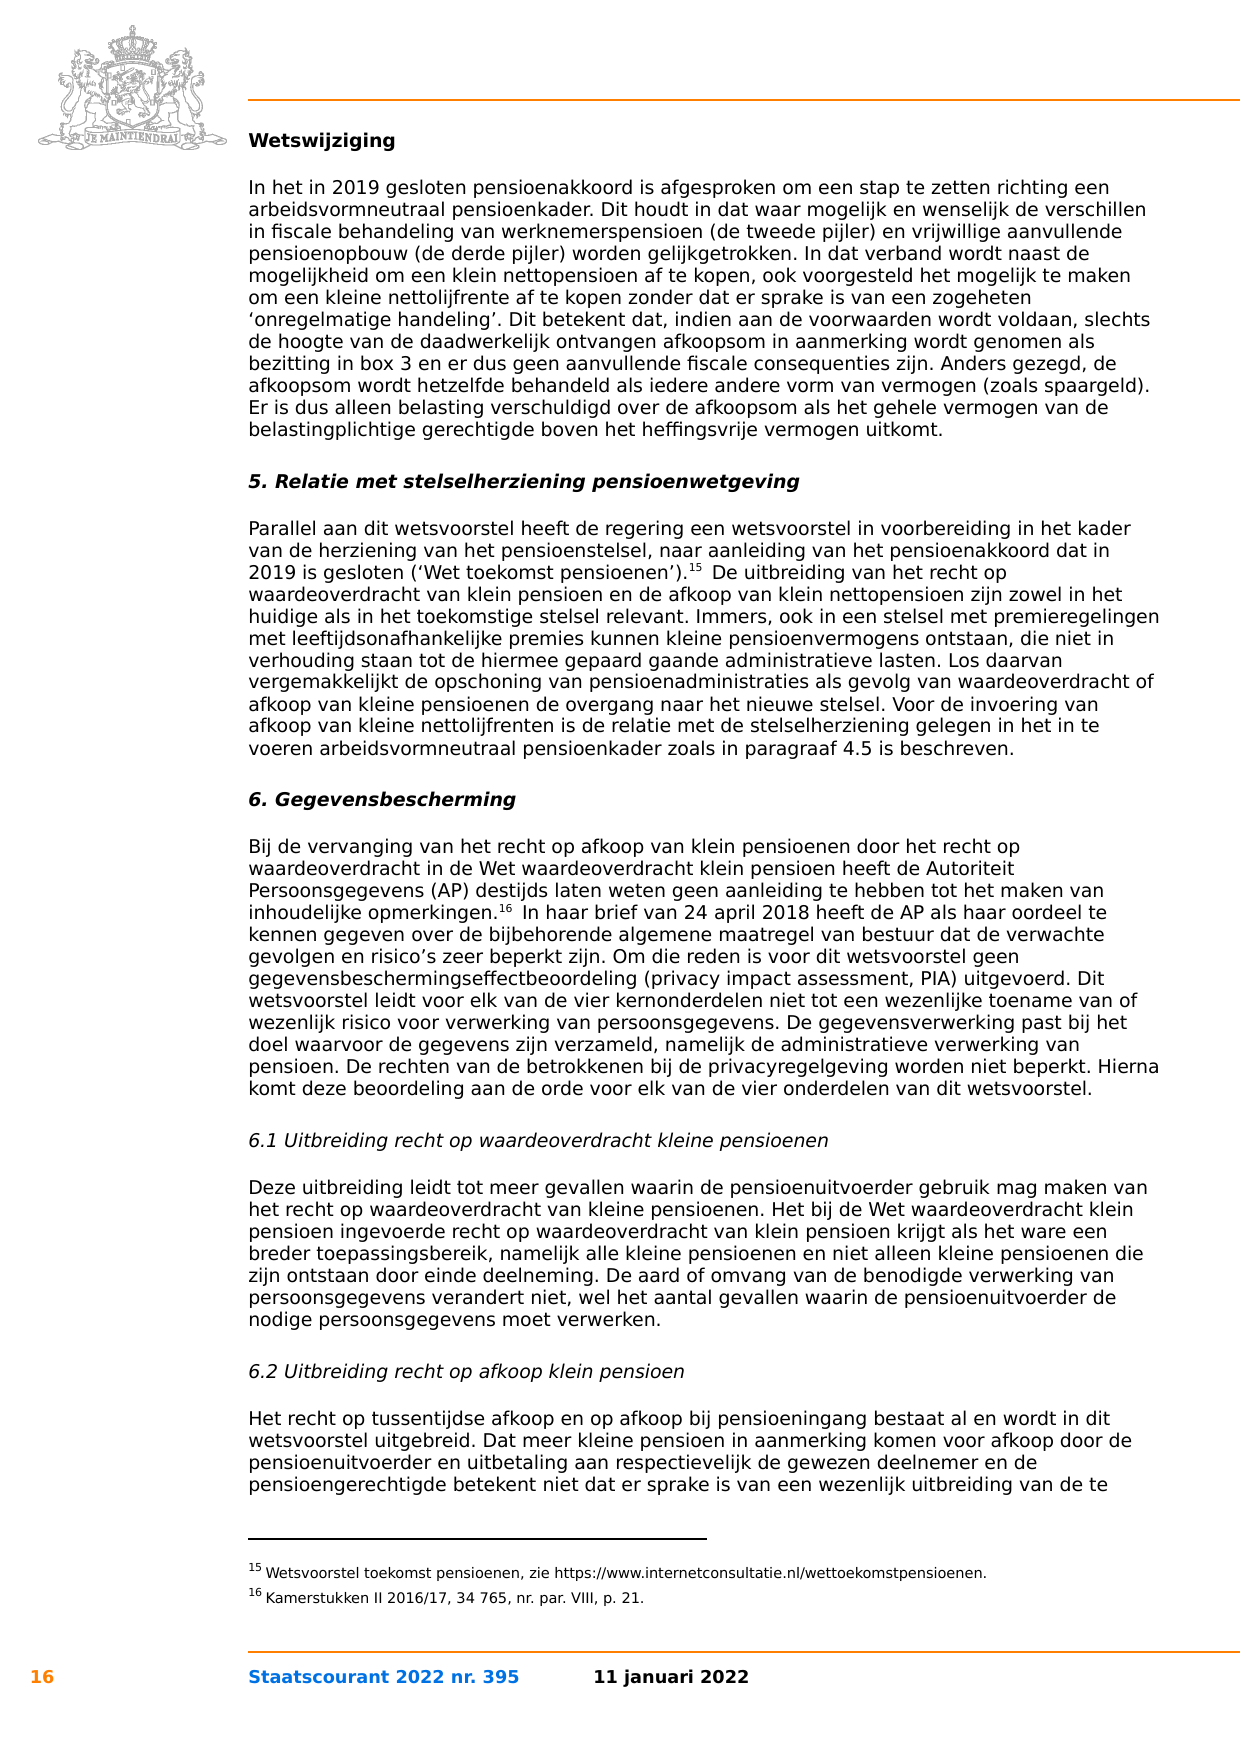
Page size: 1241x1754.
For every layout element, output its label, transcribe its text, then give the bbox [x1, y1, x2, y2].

text Bij de vervanging van het recht op afkoop van klein pensioenen door het recht op waardeoverdracht in de Wet waardeoverdracht klein pensioen heeft de Autoriteit Persoonsgegevens (AP) destijds laten weten geen aanleiding te hebben tot het maken van inhoudelijke opmerkingen. In haar brief van 24 april 2018 heeft de AP als haar oordeel te kennen gegeven over de bijbehorende algemene maatregel van bestuur dat de verwachte gevolgen en risico’s zeer beperkt zijn. Om die reden is voor dit wetsvoorstel geen gegevensbeschermingseffectbeoordeling (privacy impact assessment, PIA) uitgevoerd. Dit wetsvoorstel leidt voor elk van de vier kernonderdelen niet tot een wezenlijke toename van of wezenlijk risico voor verwerking van persoonsgegevens. De gegevensverwerking past bij het doel waarvoor de gegevens zijn verzameld, namelijk de administratieve verwerking van pensioen. De rechten van de betrokkenen bij de privacyregelgeving worden niet beperkt. Hierna komt deze beoordeling aan de orde voor elk van de vier onderdelen van dit wetsvoorstel. [248, 836, 1163, 1100]
text Het recht op tussentijdse afkoop en op afkoop bij pensioeningang bestaat al en wordt in dit wetsvoorstel uitgebreid. Dat meer kleine pensioen in aanmerking komen voor afkoop door de pensioenuitvoerder en uitbetaling aan respectievelijk de gewezen deelnemer en de pensioengerechtigde betekent niet dat er sprake is van een wezenlijk uitbreiding van de te [248, 1408, 1163, 1496]
subtitle 6.2 Uitbreiding recht op afkoop klein pensioen [248, 1361, 1163, 1383]
subtitle 6.1 Uitbreiding recht op waardeoverdracht kleine pensioenen [248, 1130, 1163, 1152]
text Wetsvoorstel toekomst pensioenen, zie https://www.internetconsultatie.nl/wettoekomstpensioenen. [248, 1561, 1163, 1583]
subtitle Wetswijziging [248, 130, 1163, 152]
text In het in 2019 gesloten pensioenakkoord is afgesproken om een stap te zetten richting een arbeidsvormneutraal pensioenkader. Dit houdt in dat waar mogelijk en wenselijk de verschillen in fiscale behandeling van werknemerspensioen (de tweede pijler) en vrijwillige aanvullende pensioenopbouw (de derde pijler) worden gelijkgetrokken. In dat verband wordt naast de mogelijkheid om een klein nettopensioen af te kopen, ook voorgesteld het mogelijk te maken om een kleine nettolijfrente af te kopen zonder dat er sprake is van een zogeheten ‘onregelmatige handeling’. Dit betekent dat, indien aan de voorwaarden wordt voldaan, slechts de hoogte van de daadwerkelijk ontvangen afkoopsom in aanmerking wordt genomen als bezitting in box 3 en er dus geen aanvullende fiscale consequenties zijn. Anders gezegd, de afkoopsom wordt hetzelfde behandeld als iedere andere vorm van vermogen (zoals spaargeld). Er is dus alleen belasting verschuldigd over de afkoopsom als het gehele vermogen van de belastingplichtige gerechtigde boven het heffingsvrije vermogen uitkomt. [248, 177, 1163, 441]
text Kamerstukken II 2016/17, 34 765, nr. par. VIII, p. 21. [248, 1586, 1163, 1608]
picture [38, 25, 227, 150]
subtitle 6. Gegevensbescherming [248, 789, 1163, 811]
text Deze uitbreiding leidt tot meer gevallen waarin de pensioenuitvoerder gebruik mag maken van het recht op waardeoverdracht van kleine pensioenen. Het bij de Wet waardeoverdracht klein pensioen ingevoerde recht op waardeoverdracht van klein pensioen krijgt als het ware een breder toepassingsbereik, namelijk alle kleine pensioenen en niet alleen kleine pensioenen die zijn ontstaan door einde deelneming. De aard of omvang van de benodigde verwerking van persoonsgegevens verandert niet, wel het aantal gevallen waarin de pensioenuitvoerder de nodige persoonsgegevens moet verwerken. [248, 1177, 1163, 1331]
text Parallel aan dit wetsvoorstel heeft de regering een wetsvoorstel in voorbereiding in het kader van de herziening van het pensioenstelsel, naar aanleiding van het pensioenakkoord dat in 2019 is gesloten (‘Wet toekomst pensioenen’). De uitbreiding van het recht op waardeoverdracht van klein pensioen en de afkoop van klein nettopensioen zijn zowel in het huidige als in het toekomstige stelsel relevant. Immers, ook in een stelsel met premieregelingen met leeftijdsonafhankelijke premies kunnen kleine pensioenvermogens ontstaan, die niet in verhouding staan tot de hiermee gepaard gaande administratieve lasten. Los daarvan vergemakkelijkt de opschoning van pensioenadministraties als gevolg van waardeoverdracht of afkoop van kleine pensioenen de overgang naar het nieuwe stelsel. Voor de invoering van afkoop van kleine nettolijfrenten is de relatie met de stelselherziening gelegen in het in te voeren arbeidsvormneutraal pensioenkader zoals in paragraaf 4.5 is beschreven. [248, 518, 1163, 759]
subtitle 5. Relatie met stelselherziening pensioenwetgeving [248, 471, 1163, 493]
